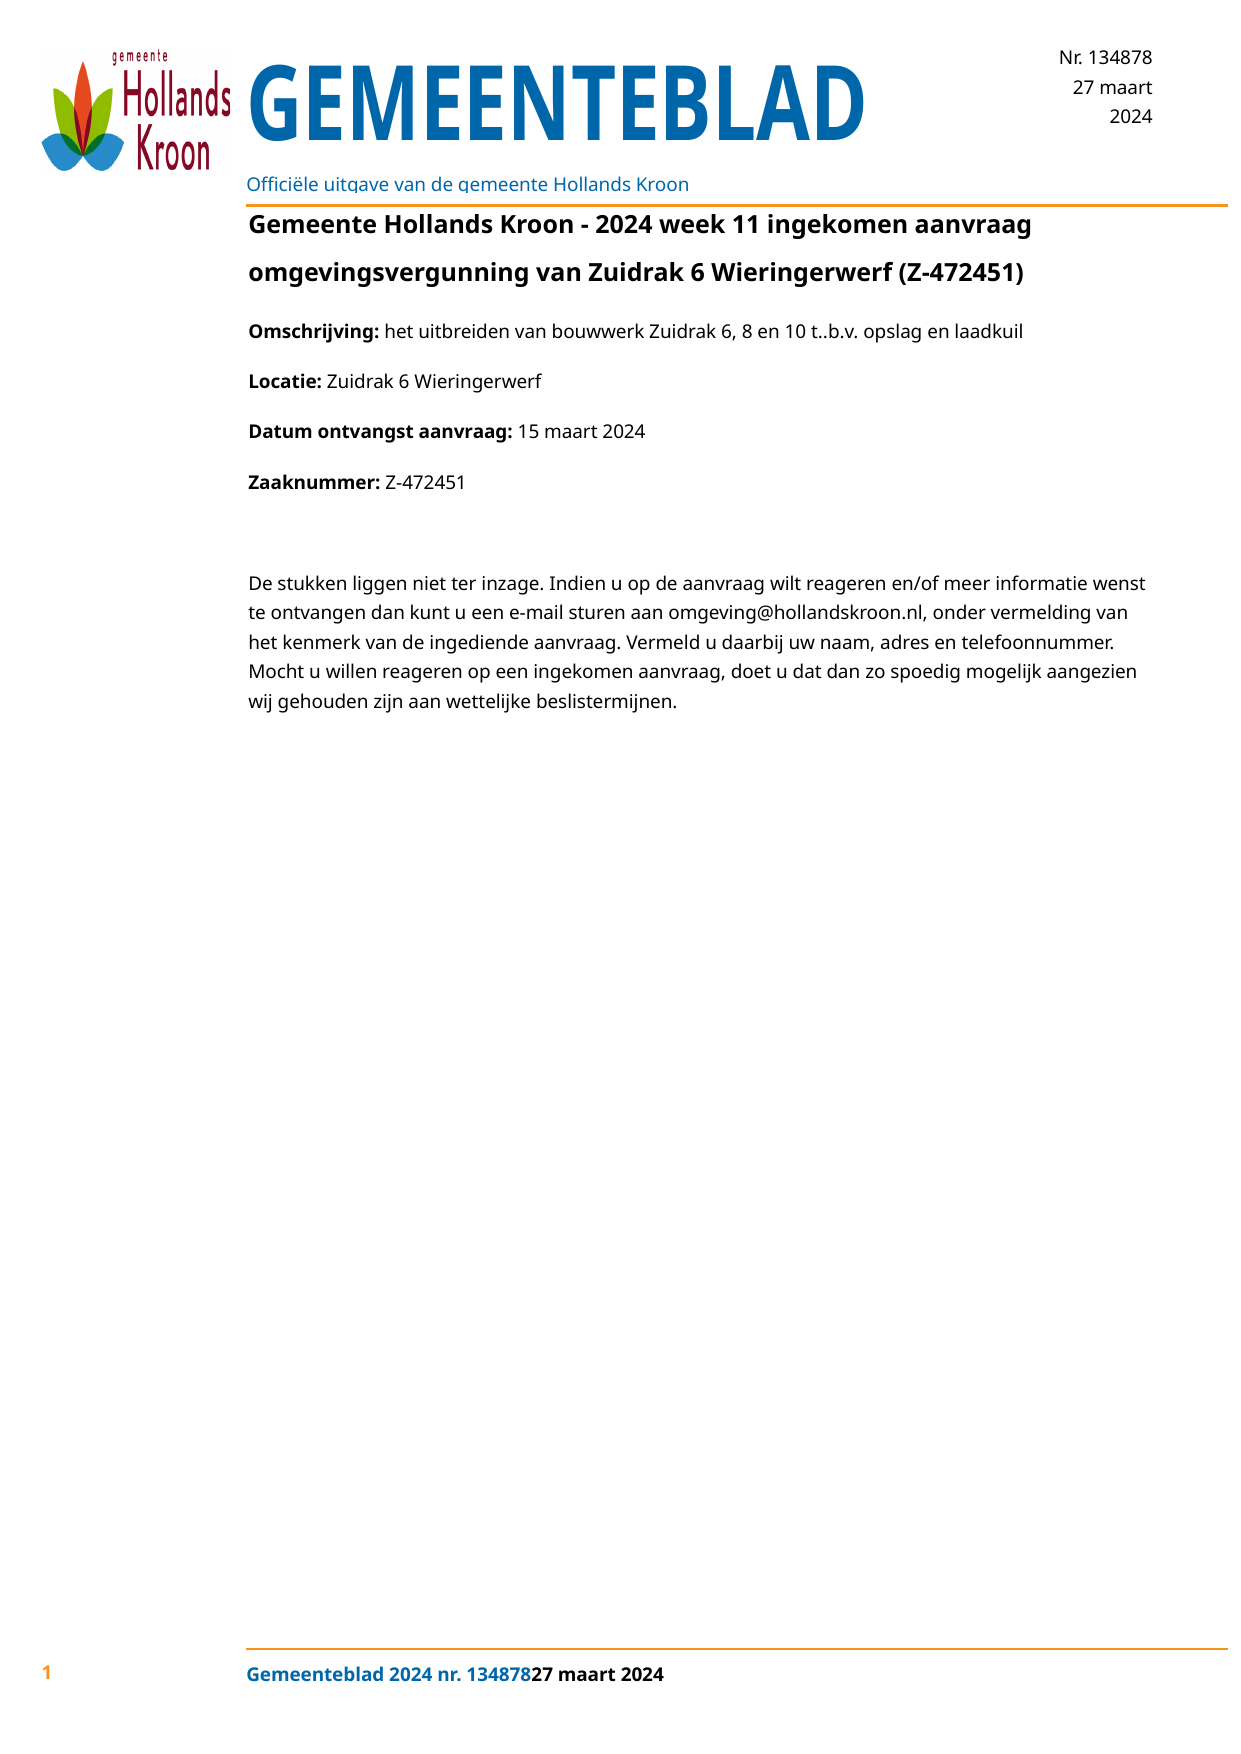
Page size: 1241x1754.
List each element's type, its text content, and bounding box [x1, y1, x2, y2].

text De stukken liggen niet ter inzage. Indien u op de aanvraag wilt reageren en/of meer informatie wenst te ontvangen dan kunt u een e-mail sturen aan omgeving@hollandskroon.nl, onder vermelding van het kenmerk van de ingediende aanvraag. Vermeld u daarbij uw naam, adres en telefoonnummer. Mocht u willen reageren op een ingekomen aanvraag, doet u dat dan zo spoedig mogelijk aangezien wij gehouden zijn aan wettelijke beslistermijnen. [248, 570, 1152, 714]
text Gemeente Hollands Kroon - 2024 week 11 ingekomen aanvraag omgevingsvergunning van Zuidrak 6 Wieringerwerf (Z-472451) [248, 207, 1152, 288]
text Datum ontvangst aanvraag: 15 maart 2024 [248, 419, 1152, 444]
picture [41, 47, 231, 172]
text Omschrijving: het uitbreiden van bouwwerk Zuidrak 6, 8 en 10 t..b.v. opslag en laadkuil [248, 318, 1152, 344]
text Zaaknummer: Z-472451 [248, 469, 1152, 495]
text Locatie: Zuidrak 6 Wieringerwerf [248, 368, 1152, 394]
